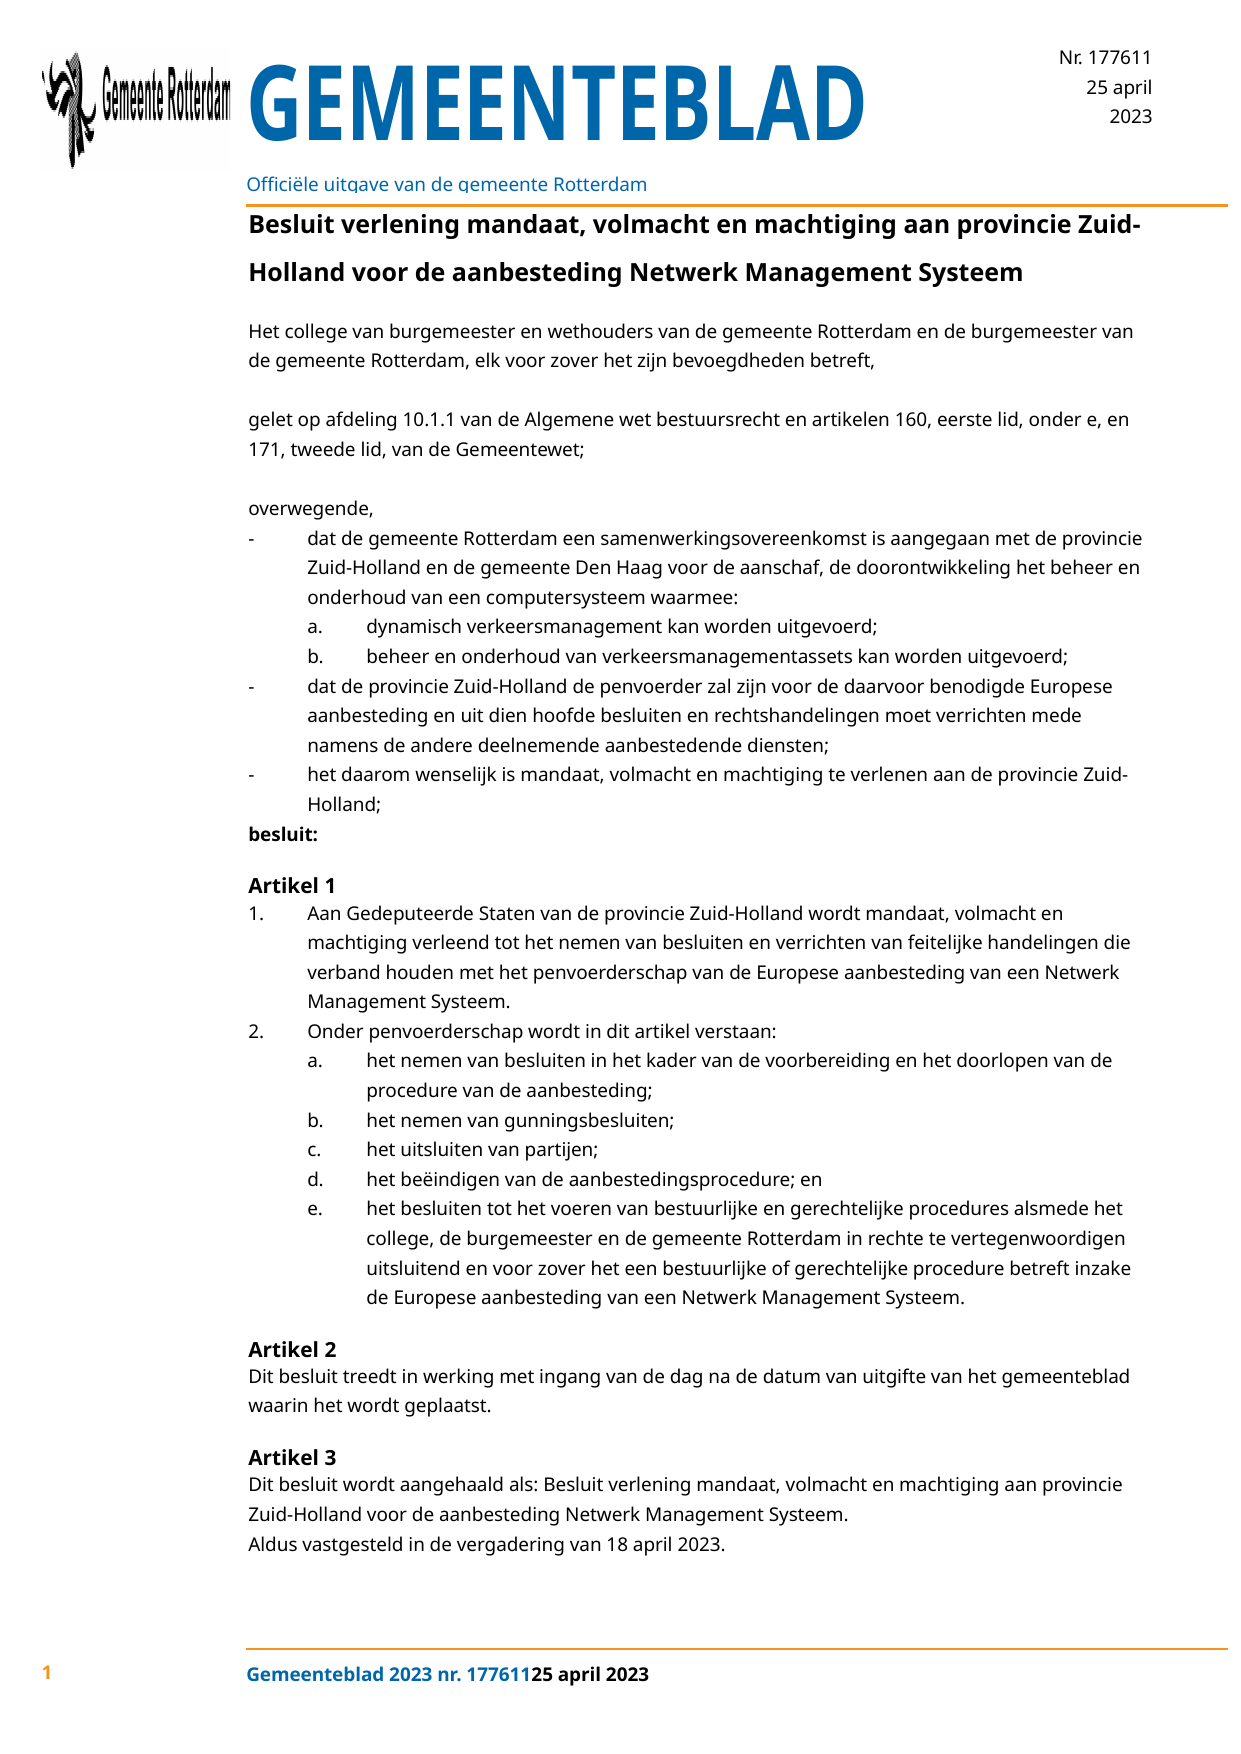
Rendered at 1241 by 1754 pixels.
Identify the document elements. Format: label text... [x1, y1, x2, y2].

text gelet op afdeling 10.1.1 van de Algemene wet bestuursrecht en artikelen 160, eerste lid, onder e, en 171, tweede lid, van de Gemeentewet; [248, 407, 1152, 462]
list het nemen van gunningsbesluiten; [307, 1107, 1152, 1132]
text Aldus vastgesteld in de vergadering van 18 april 2023. [248, 1531, 1152, 1556]
list het uitsluiten van partijen; [307, 1136, 1152, 1162]
list dat de gemeente Rotterdam een samenwerkingsovereenkomst is aangegaan met de provincie Zuid-Holland en de gemeente Den Haag voor de aanschaf, de doorontwikkeling het beheer en onderhoud van een computersysteem waarmee: [248, 525, 1152, 610]
list het beëindigen van de aanbestedingsprocedure; en [307, 1166, 1152, 1192]
list dynamisch verkeersmanagement kan worden uitgevoerd; [307, 614, 1152, 639]
list het besluiten tot het voeren van bestuurlijke en gerechtelijke procedures alsmede het college, de burgemeester en de gemeente Rotterdam in rechte te vertegenwoordigen uitsluitend en voor zover het een bestuurlijke of gerechtelijke procedure betreft inzake de Europese aanbesteding van een Netwerk Management Systeem. [307, 1196, 1152, 1310]
list dat de provincie Zuid-Holland de penvoerder zal zijn voor de daarvoor benodigde Europese aanbesteding en uit dien hoofde besluiten en rechtshandelingen moet verrichten mede namens de andere deelnemende aanbestedende diensten; [248, 673, 1152, 758]
text Het college van burgemeester en wethouders van de gemeente Rotterdam en de burgemeester van de gemeente Rotterdam, elk voor zover het zijn bevoegdheden betreft, [248, 318, 1152, 373]
text overwegende, [248, 495, 1152, 521]
picture [41, 47, 231, 172]
list beheer en onderhoud van verkeersmanagementassets kan worden uitgevoerd; [307, 643, 1152, 669]
list Aan Gedeputeerde Staten van de provincie Zuid-Holland wordt mandaat, volmacht en machtiging verleend tot het nemen van besluiten en verrichten van feitelijke handelingen die verband houden met het penvoerderschap van de Europese aanbesteding van een Netwerk Management Systeem. [248, 900, 1152, 1014]
list het nemen van besluiten in het kader van de voorbereiding en het doorlopen van de procedure van de aanbesteding; [307, 1048, 1152, 1103]
text Dit besluit wordt aangehaald als: Besluit verlening mandaat, volmacht en machtiging aan provincie Zuid-Holland voor de aanbesteding Netwerk Management Systeem. [248, 1472, 1152, 1527]
text Besluit verlening mandaat, volmacht en machtiging aan provincie Zuid-Holland voor de aanbesteding Netwerk Management Systeem [248, 207, 1152, 288]
text Artikel 1 [248, 871, 1152, 900]
list het daarom wenselijk is mandaat, volmacht en machtiging te verlenen aan de provincie Zuid-Holland; [248, 762, 1152, 817]
text besluit: [248, 821, 1152, 847]
text Artikel 2 [248, 1335, 1152, 1363]
list Onder penvoerderschap wordt in dit artikel verstaan: [248, 1018, 1152, 1044]
text Dit besluit treedt in werking met ingang van de dag na de datum van uitgifte van het gemeenteblad waarin het wordt geplaatst. [248, 1363, 1152, 1418]
text Artikel 3 [248, 1443, 1152, 1472]
